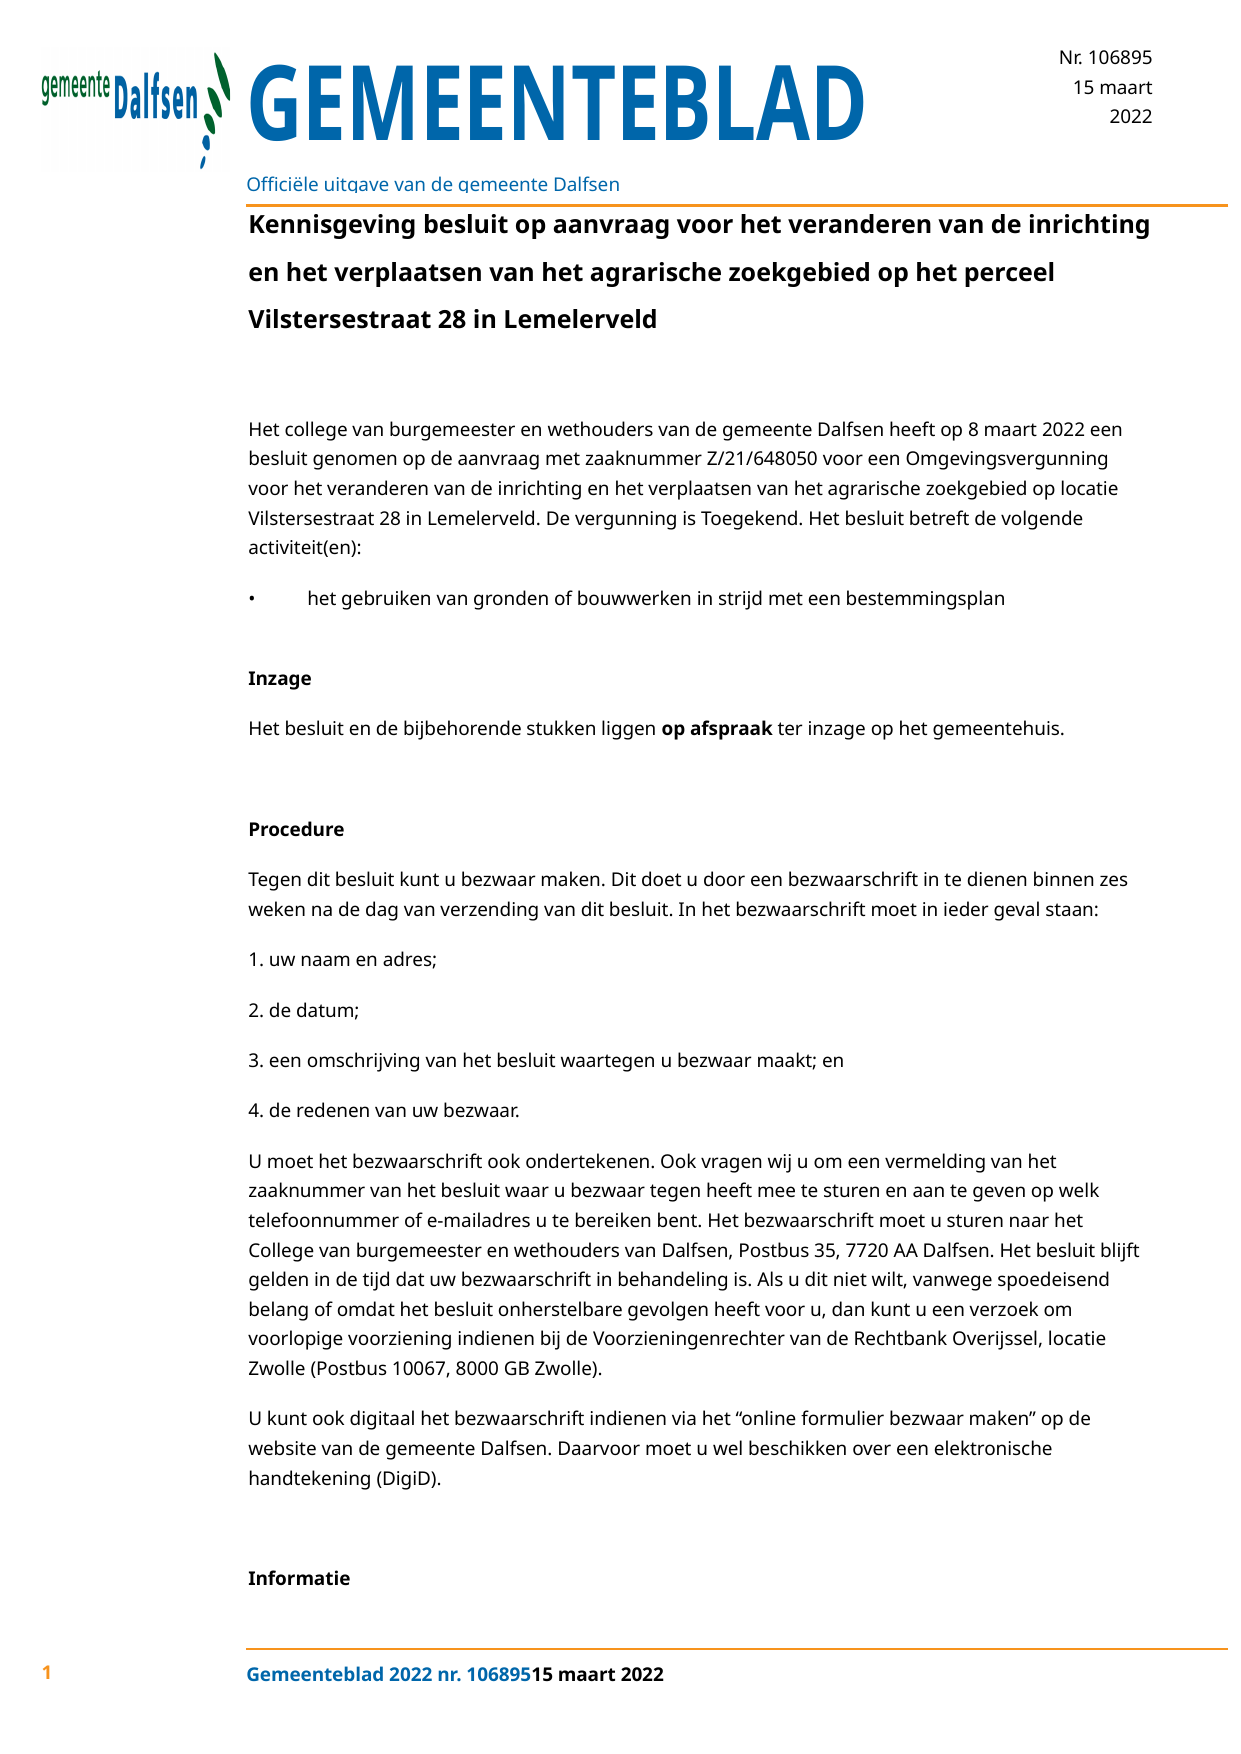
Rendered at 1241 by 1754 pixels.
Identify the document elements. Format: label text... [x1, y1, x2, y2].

text 4. de redenen van uw bezwaar. [248, 1098, 1152, 1123]
text 1. uw naam en adres; [248, 946, 1152, 972]
text Inzage [248, 665, 1152, 690]
text Informatie [248, 1566, 1152, 1591]
text U kunt ook digitaal het bezwaarschrift indienen via het “online formulier bezwaar maken” op de website van de gemeente Dalfsen. Daarvoor moet u wel beschikken over een elektronische handtekening (DigiD). [248, 1406, 1152, 1490]
text Procedure [248, 816, 1152, 842]
text U moet het bezwaarschrift ook ondertekenen. Ook vragen wij u om een vermelding van het zaaknummer van het besluit waar u bezwaar tegen heeft mee te sturen en aan te geven op welk telefoonnummer of e-mailadres u te bereiken bent. Het bezwaarschrift moet u sturen naar het College van burgemeester en wethouders van Dalfsen, Postbus 35, 7720 AA Dalfsen. Het besluit blijft gelden in de tijd dat uw bezwaarschrift in behandeling is. Als u dit niet wilt, vanwege spoedeisend belang of omdat het besluit onherstelbare gevolgen heeft voor u, dan kunt u een verzoek om voorlopige voorziening indienen bij de Voorzieningenrechter van de Rechtbank Overijssel, locatie Zwolle (Postbus 10067, 8000 GB Zwolle). [248, 1148, 1152, 1381]
text Het besluit en de bijbehorende stukken liggen op afspraak ter inzage op het gemeentehuis. [248, 715, 1152, 741]
text Het college van burgemeester en wethouders van de gemeente Dalfsen heeft op 8 maart 2022 een besluit genomen op de aanvraag met zaaknummer Z/21/648050 voor een Omgevingsvergunning voor het veranderen van de inrichting en het verplaatsen van het agrarische zoekgebied op locatie Vilstersestraat 28 in Lemelerveld. De vergunning is Toegekend. Het besluit betreft de volgende activiteit(en): [248, 416, 1152, 560]
picture [41, 47, 231, 172]
text 3. een omschrijving van het besluit waartegen u bezwaar maakt; en [248, 1047, 1152, 1073]
list het gebruiken van gronden of bouwwerken in strijd met een bestemmingsplan [248, 585, 1152, 610]
text 2. de datum; [248, 997, 1152, 1022]
text Tegen dit besluit kunt u bezwaar maken. Dit doet u door een bezwaarschrift in te dienen binnen zes weken na de dag van verzending van dit besluit. In het bezwaarschrift moet in ieder geval staan: [248, 866, 1152, 922]
text Kennisgeving besluit op aanvraag voor het veranderen van de inrichting en het verplaatsen van het agrarische zoekgebied op het perceel Vilstersestraat 28 in Lemelerveld [248, 207, 1152, 336]
